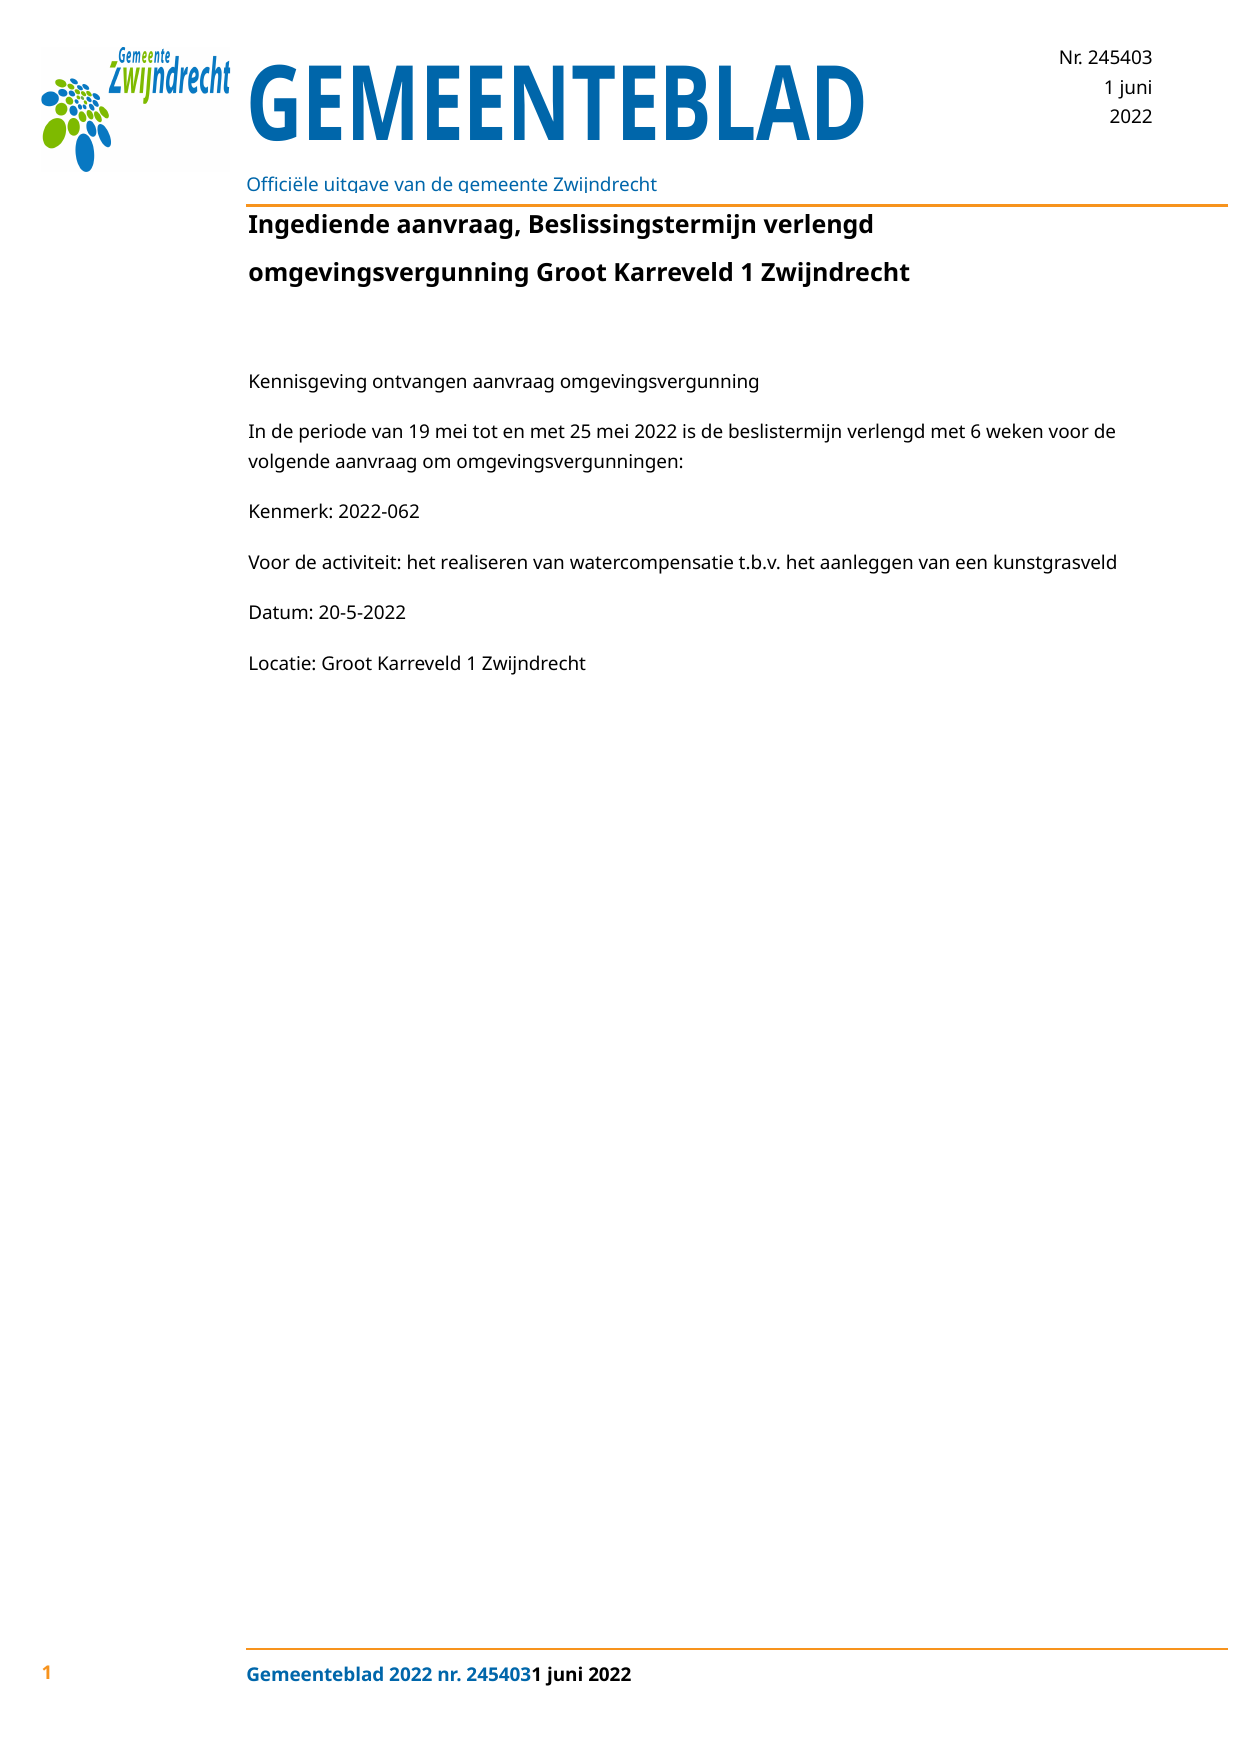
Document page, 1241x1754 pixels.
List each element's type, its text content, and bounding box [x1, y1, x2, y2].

picture [41, 47, 231, 172]
text Ingediende aanvraag, Beslissingstermijn verlengd omgevingsvergunning Groot Karreveld 1 Zwijndrecht [248, 207, 1152, 288]
text Locatie: Groot Karreveld 1 Zwijndrecht [248, 650, 1152, 676]
text In de periode van 19 mei tot en met 25 mei 2022 is de beslistermijn verlengd met 6 weken voor de volgende aanvraag om omgevingsvergunningen: [248, 419, 1152, 474]
text Kennisgeving ontvangen aanvraag omgevingsvergunning [248, 368, 1152, 394]
text Voor de activiteit: het realiseren van watercompensatie t.b.v. het aanleggen van een kunstgrasveld [248, 549, 1152, 575]
text Kenmerk: 2022-062 [248, 499, 1152, 524]
text Datum: 20-5-2022 [248, 599, 1152, 625]
